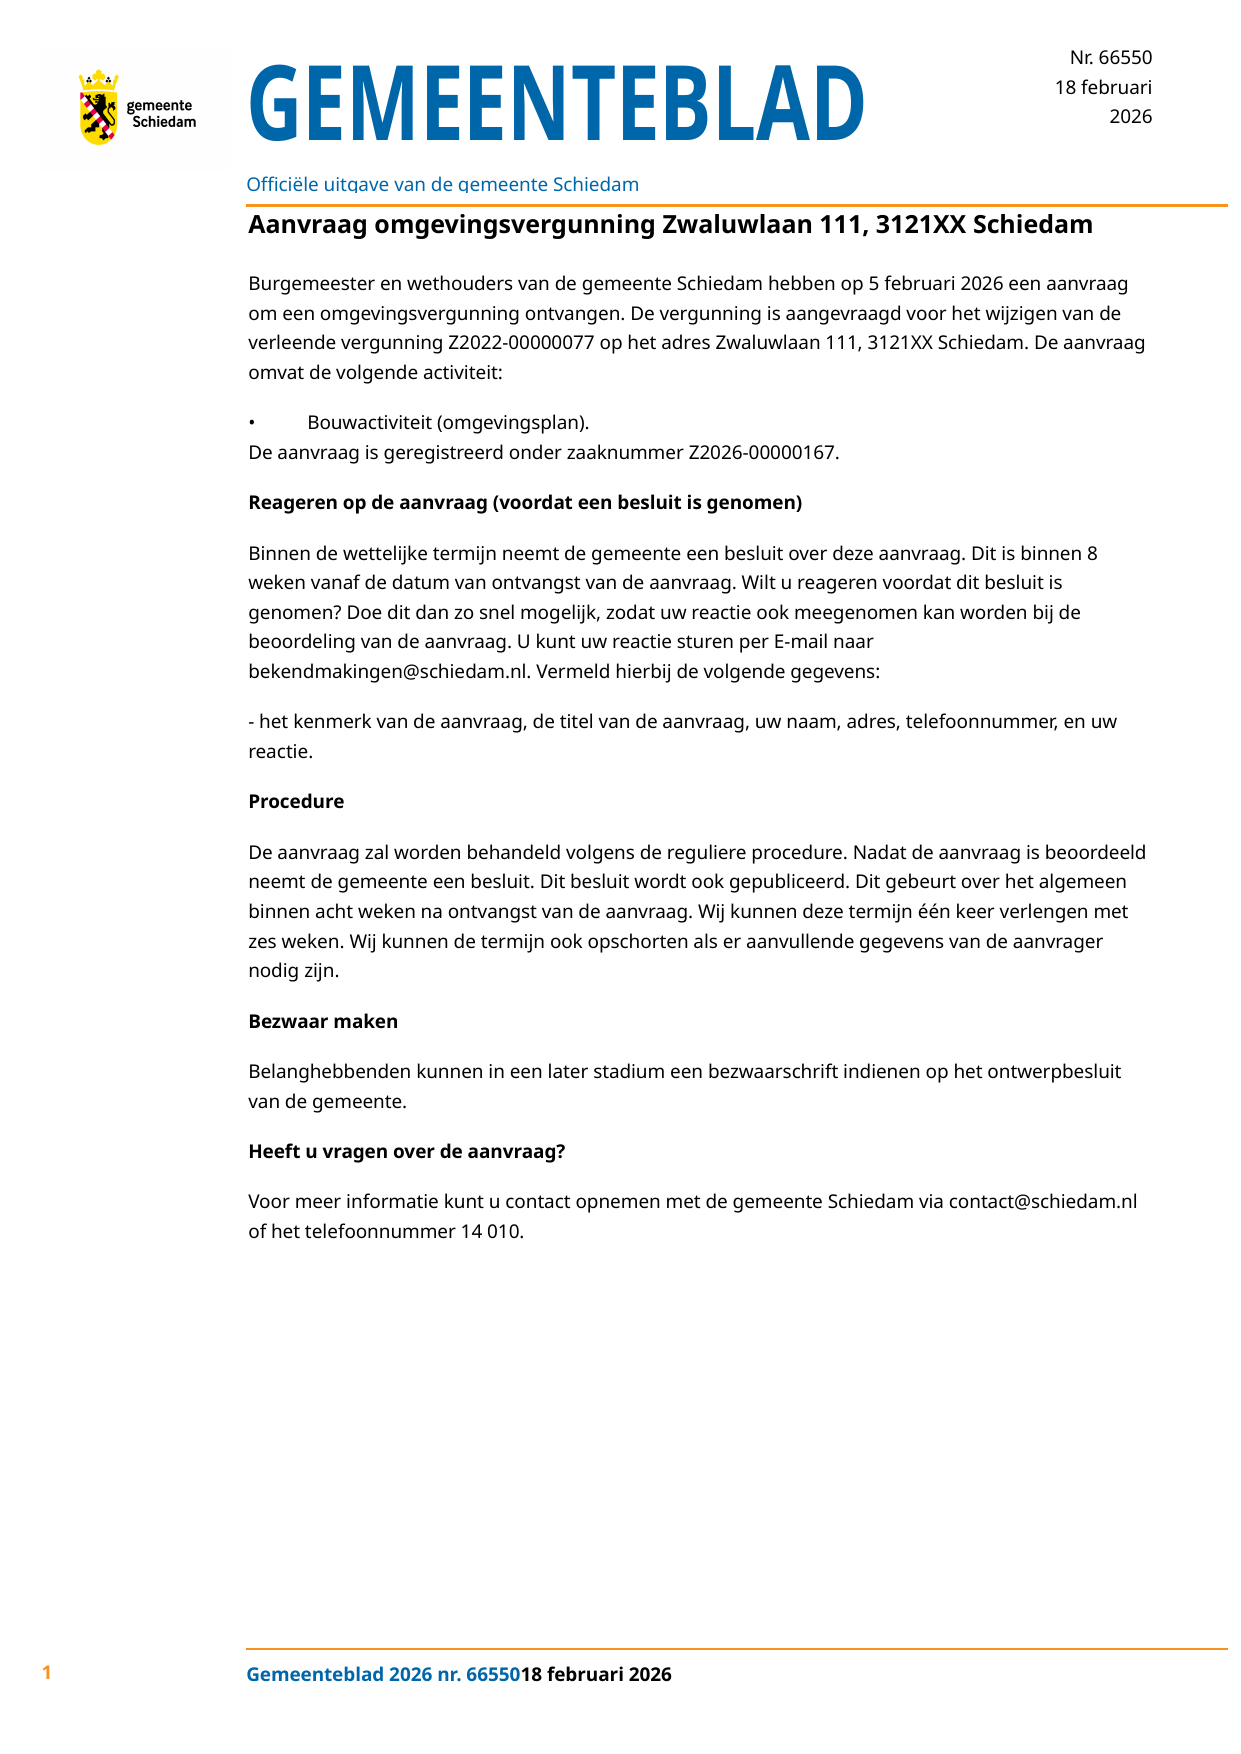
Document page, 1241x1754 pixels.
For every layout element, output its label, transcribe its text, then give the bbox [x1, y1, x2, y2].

picture [41, 47, 231, 172]
text Reageren op de aanvraag (voordat een besluit is genomen) [248, 489, 1152, 515]
text Bezwaar maken [248, 1008, 1152, 1033]
text - het kenmerk van de aanvraag, de titel van de aanvraag, uw naam, adres, telefoonnummer, en uw reactie. [248, 709, 1152, 764]
text Burgemeester en wethouders van de gemeente Schiedam hebben op 5 februari 2026 een aanvraag om een omgevingsvergunning ontvangen. De vergunning is aangevraagd voor het wijzigen van de verleende vergunning Z2022-00000077 op het adres Zwaluwlaan 111, 3121XX Schiedam. De aanvraag omvat de volgende activiteit: [248, 270, 1152, 385]
list Bouwactiviteit (omgevingsplan). [248, 409, 1152, 435]
text Belanghebbenden kunnen in een later stadium een bezwaarschrift indienen op het ontwerpbesluit van de gemeente. [248, 1058, 1152, 1113]
text Voor meer informatie kunt u contact opnemen met de gemeente Schiedam via contact@schiedam.nl of het telefoonnummer 14 010. [248, 1189, 1152, 1244]
text De aanvraag is geregistreerd onder zaaknummer Z2026-00000167. [248, 439, 1152, 465]
text Heeft u vragen over de aanvraag? [248, 1138, 1152, 1164]
text Binnen de wettelijke termijn neemt de gemeente een besluit over deze aanvraag. Dit is binnen 8 weken vanaf de datum van ontvangst van de aanvraag. Wilt u reageren voordat dit besluit is genomen? Doe dit dan zo snel mogelijk, zodat uw reactie ook meegenomen kan worden bij de beoordeling van de aanvraag. U kunt uw reactie sturen per E-mail naar bekendmakingen@schiedam.nl. Vermeld hierbij de volgende gegevens: [248, 540, 1152, 684]
text Procedure [248, 789, 1152, 814]
text De aanvraag zal worden behandeld volgens de reguliere procedure. Nadat de aanvraag is beoordeeld neemt de gemeente een besluit. Dit besluit wordt ook gepubliceerd. Dit gebeurt over het algemeen binnen acht weken na ontvangst van de aanvraag. Wij kunnen deze termijn één keer verlengen met zes weken. Wij kunnen de termijn ook opschorten als er aanvullende gegevens van de aanvrager nodig zijn. [248, 839, 1152, 983]
text Aanvraag omgevingsvergunning Zwaluwlaan 111, 3121XX Schiedam [248, 207, 1152, 241]
